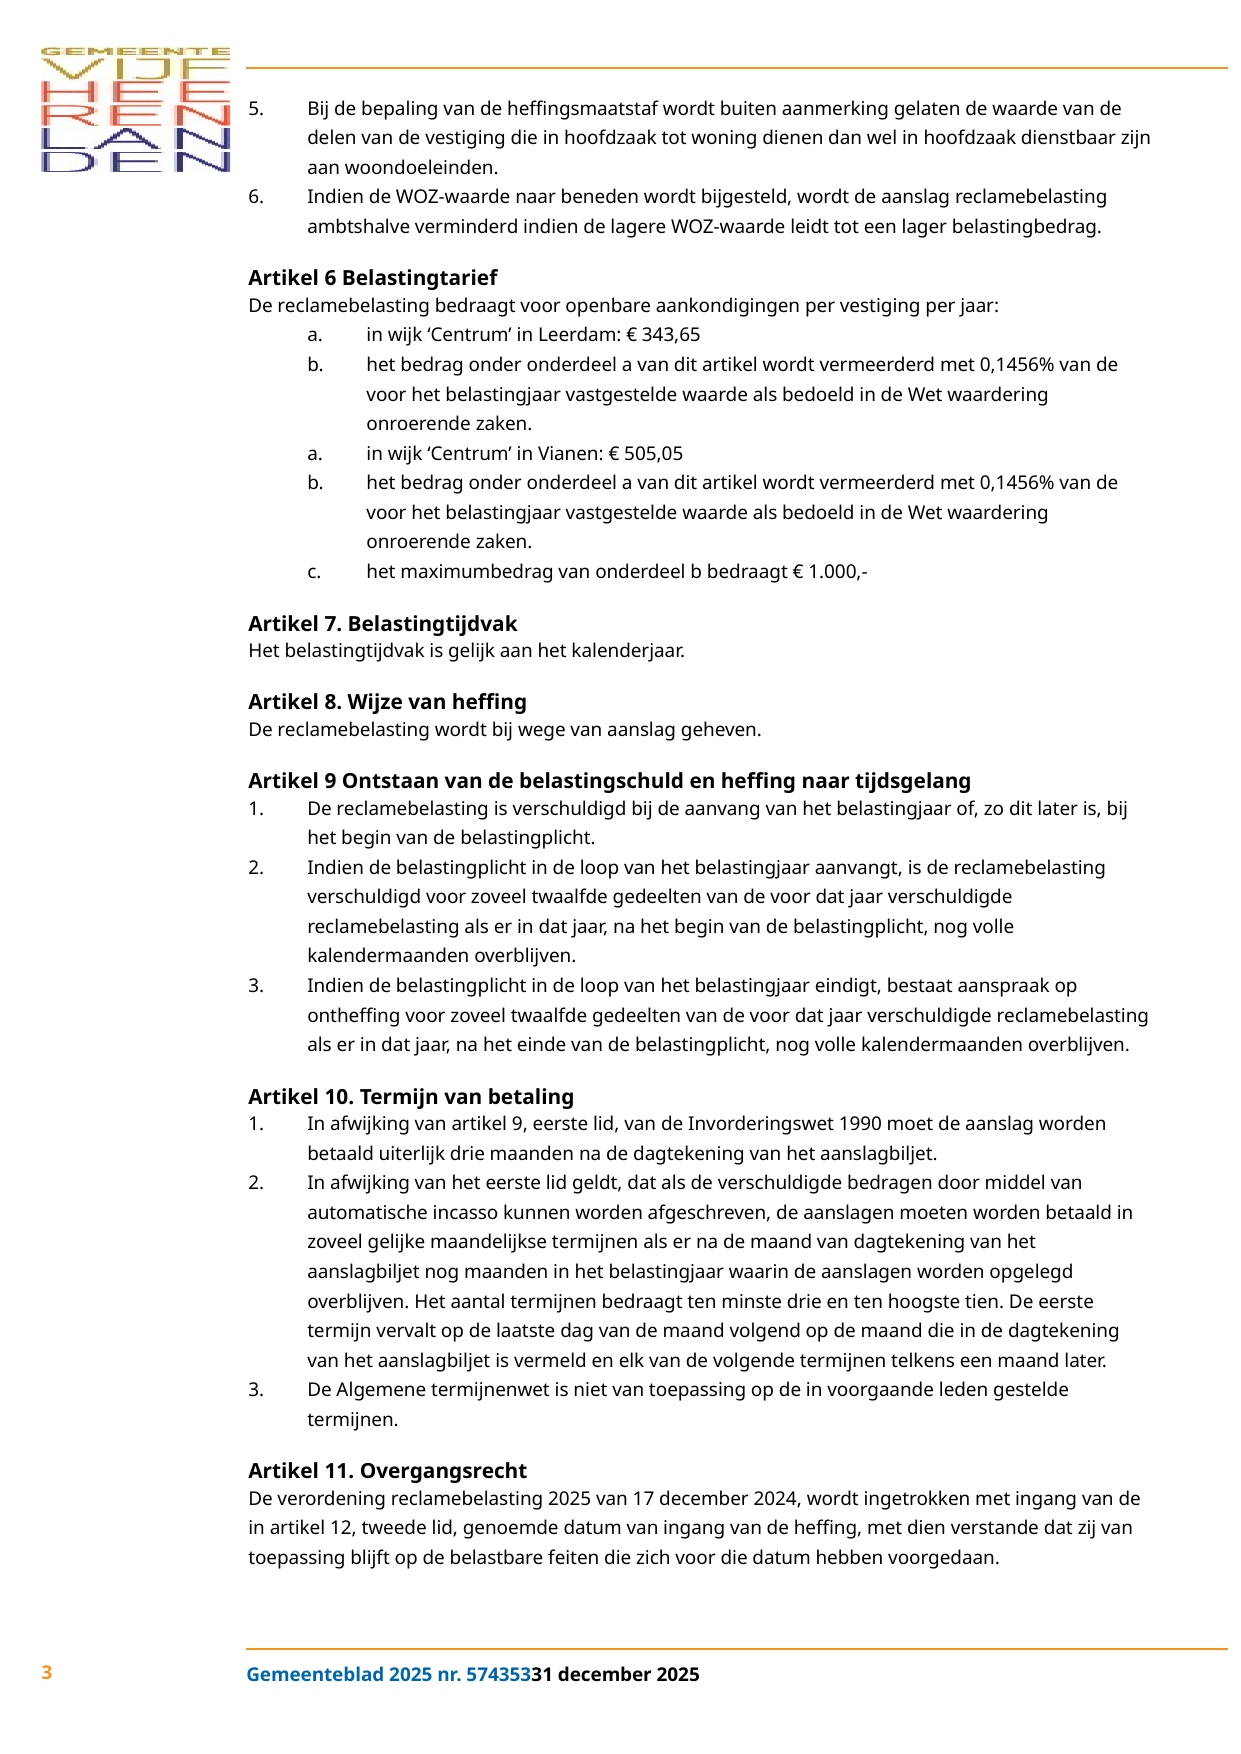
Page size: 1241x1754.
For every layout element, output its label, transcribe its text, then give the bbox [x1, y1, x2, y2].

text Het belastingtijdvak is gelijk aan het kalenderjaar. [248, 637, 1152, 663]
text Artikel 10. Termijn van betaling [248, 1082, 1152, 1110]
list Bij de bepaling van de heffingsmaatstaf wordt buiten aanmerking gelaten de waarde van de delen van de vestiging die in hoofdzaak tot woning dienen dan wel in hoofdzaak dienstbaar zijn aan woondoeleinden. [248, 95, 1152, 180]
text De reclamebelasting wordt bij wege van aanslag geheven. [248, 716, 1152, 742]
list in wijk ‘Centrum’ in Leerdam: € 343,65 [307, 322, 1152, 347]
text De reclamebelasting bedraagt voor openbare aankondigingen per vestiging per jaar: [248, 292, 1152, 318]
list het bedrag onder onderdeel a van dit artikel wordt vermeerderd met 0,1456% van de voor het belastingjaar vastgestelde waarde als bedoeld in de Wet waardering onroerende zaken. [307, 469, 1152, 554]
text Artikel 6 Belastingtarief [248, 263, 1152, 292]
picture [41, 47, 231, 172]
list De reclamebelasting is verschuldigd bij de aanvang van het belastingjaar of, zo dit later is, bij het begin van de belastingplicht. [248, 795, 1152, 850]
list In afwijking van het eerste lid geldt, dat als de verschuldigde bedragen door middel van automatische incasso kunnen worden afgeschreven, de aanslagen moeten worden betaald in zoveel gelijke maandelijkse termijnen als er na de maand van dagtekening van het aanslagbiljet nog maanden in het belastingjaar waarin de aanslagen worden opgelegd overblijven. Het aantal termijnen bedraagt ten minste drie en ten hoogste tien. De eerste termijn vervalt op de laatste dag van de maand volgend op de maand die in de dagtekening van het aanslagbiljet is vermeld en elk van de volgende termijnen telkens een maand later. [248, 1169, 1152, 1373]
list het bedrag onder onderdeel a van dit artikel wordt vermeerderd met 0,1456% van de voor het belastingjaar vastgestelde waarde als bedoeld in de Wet waardering onroerende zaken. [307, 351, 1152, 436]
list De Algemene termijnenwet is niet van toepassing op de in voorgaande leden gestelde termijnen. [248, 1377, 1152, 1432]
list Indien de WOZ-waarde naar beneden wordt bijgesteld, wordt de aanslag reclamebelasting ambtshalve verminderd indien de lagere WOZ-waarde leidt tot een lager belastingbedrag. [248, 183, 1152, 239]
list In afwijking van artikel 9, eerste lid, van de Invorderingswet 1990 moet de aanslag worden betaald uiterlijk drie maanden na de dagtekening van het aanslagbiljet. [248, 1110, 1152, 1166]
text Artikel 8. Wijze van heffing [248, 687, 1152, 716]
text Artikel 7. Belastingtijdvak [248, 609, 1152, 637]
text De verordening reclamebelasting 2025 van 17 december 2024, wordt ingetrokken met ingang van de in artikel 12, tweede lid, genoemde datum van ingang van de heffing, met dien verstande dat zij van toepassing blijft op de belastbare feiten die zich voor die datum hebben voorgedaan. [248, 1485, 1152, 1570]
list het maximumbedrag van onderdeel b bedraagt € 1.000,- [307, 558, 1152, 584]
text Artikel 9 Ontstaan van de belastingschuld en heffing naar tijdsgelang [248, 766, 1152, 795]
list Indien de belastingplicht in de loop van het belastingjaar aanvangt, is de reclamebelasting verschuldigd voor zoveel twaalfde gedeelten van de voor dat jaar verschuldigde reclamebelasting als er in dat jaar, na het begin van de belastingplicht, nog volle kalendermaanden overblijven. [248, 854, 1152, 968]
list Indien de belastingplicht in de loop van het belastingjaar eindigt, bestaat aanspraak op ontheffing voor zoveel twaalfde gedeelten van de voor dat jaar verschuldigde reclamebelasting als er in dat jaar, na het einde van de belastingplicht, nog volle kalendermaanden overblijven. [248, 972, 1152, 1057]
list in wijk ‘Centrum’ in Vianen: € 505,05 [307, 440, 1152, 466]
text Artikel 11. Overgangsrecht [248, 1457, 1152, 1485]
